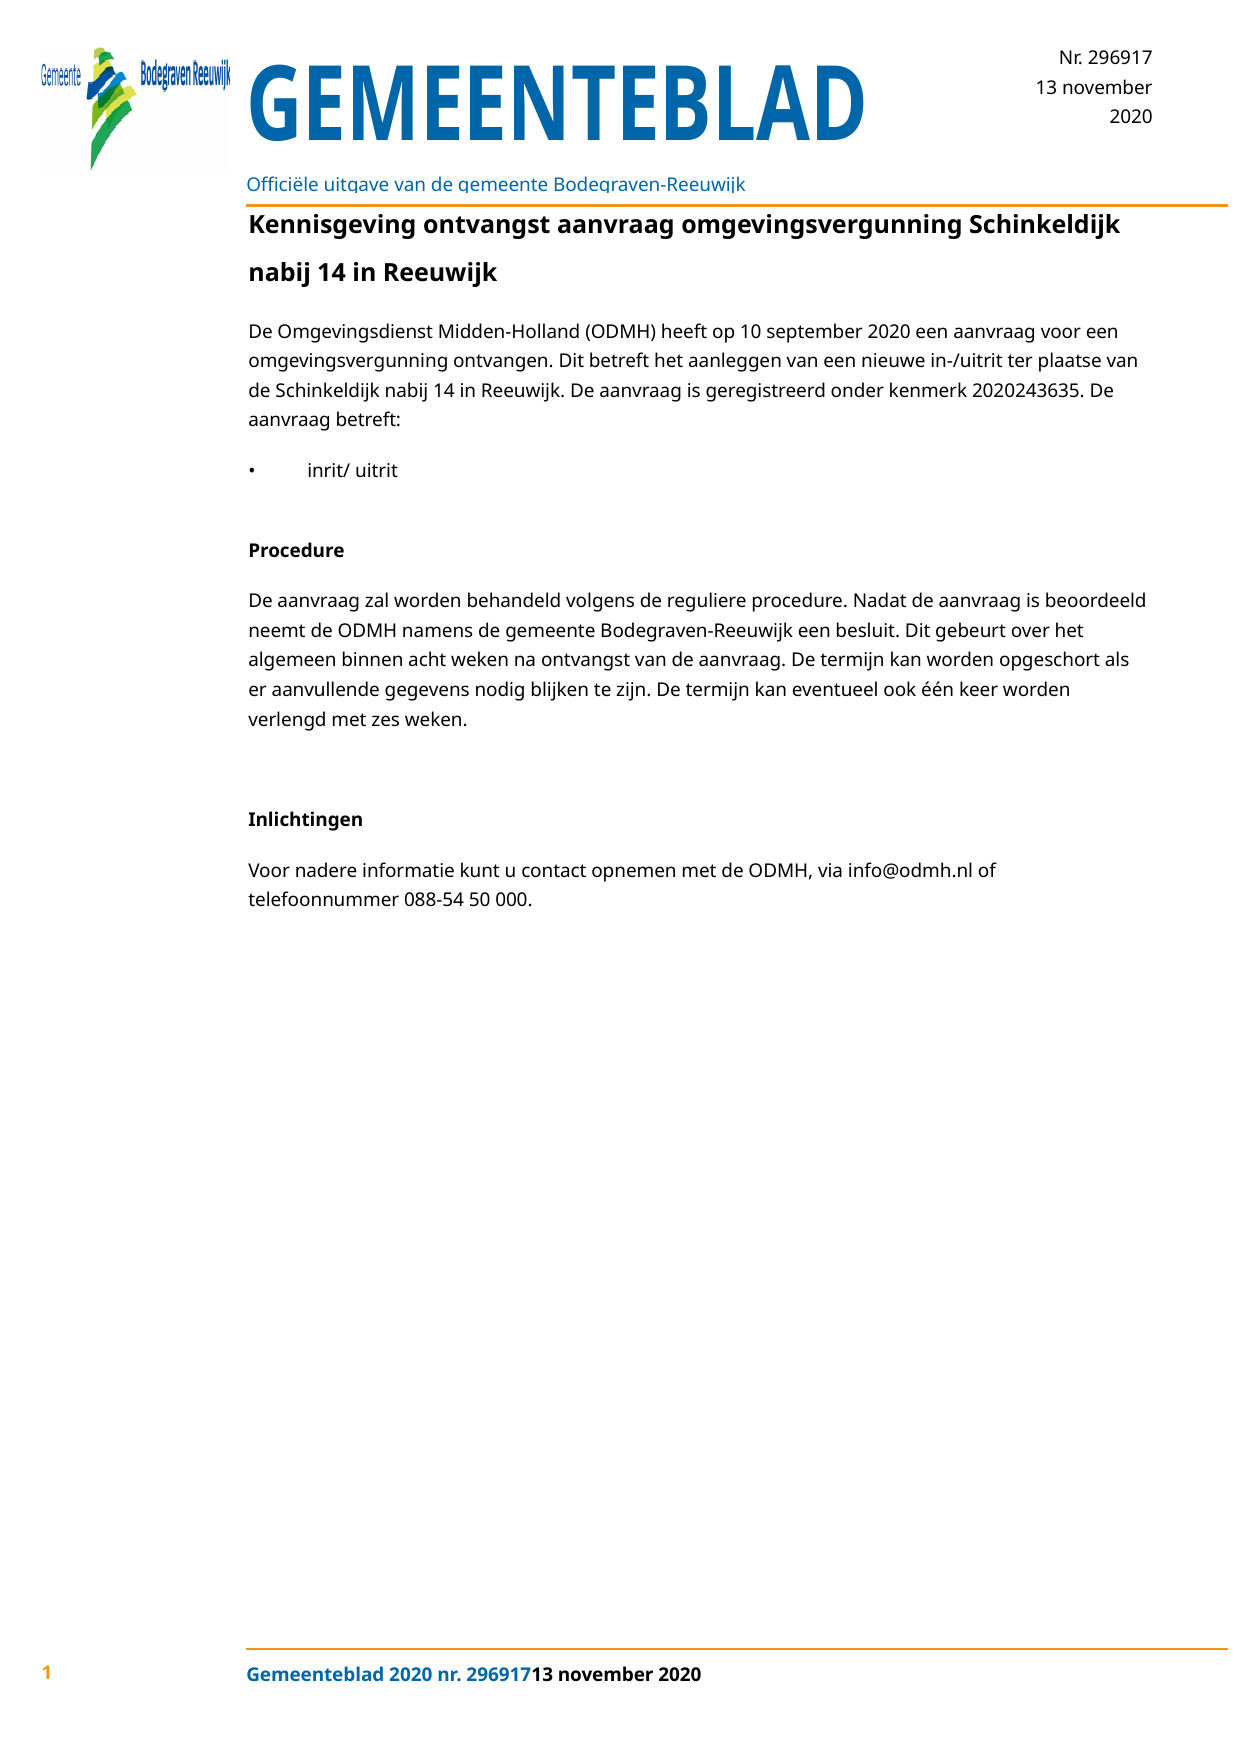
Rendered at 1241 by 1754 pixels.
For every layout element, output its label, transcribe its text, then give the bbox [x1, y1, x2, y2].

text Kennisgeving ontvangst aanvraag omgevingsvergunning Schinkeldijk nabij 14 in Reeuwijk [248, 207, 1152, 288]
text De aanvraag zal worden behandeld volgens de reguliere procedure. Nadat de aanvraag is beoordeeld neemt de ODMH namens de gemeente Bodegraven-Reeuwijk een besluit. Dit gebeurt over het algemeen binnen acht weken na ontvangst van de aanvraag. De termijn kan worden opgeschort als er aanvullende gegevens nodig blijken te zijn. De termijn kan eventueel ook één keer worden verlengd met zes weken. [248, 587, 1152, 732]
text Inlichtingen [248, 807, 1152, 832]
list inrit/ uitrit [248, 457, 1152, 483]
text Procedure [248, 537, 1152, 563]
text De Omgevingsdienst Midden-Holland (ODMH) heeft op 10 september 2020 een aanvraag voor een omgevingsvergunning ontvangen. Dit betreft het aanleggen van een nieuwe in-/uitrit ter plaatse van de Schinkeldijk nabij 14 in Reeuwijk. De aanvraag is geregistreerd onder kenmerk 2020243635. De aanvraag betreft: [248, 318, 1152, 432]
text Voor nadere informatie kunt u contact opnemen met de ODMH, via info@odmh.nl of telefoonnummer 088-54 50 000. [248, 857, 1152, 912]
picture [41, 47, 231, 172]
